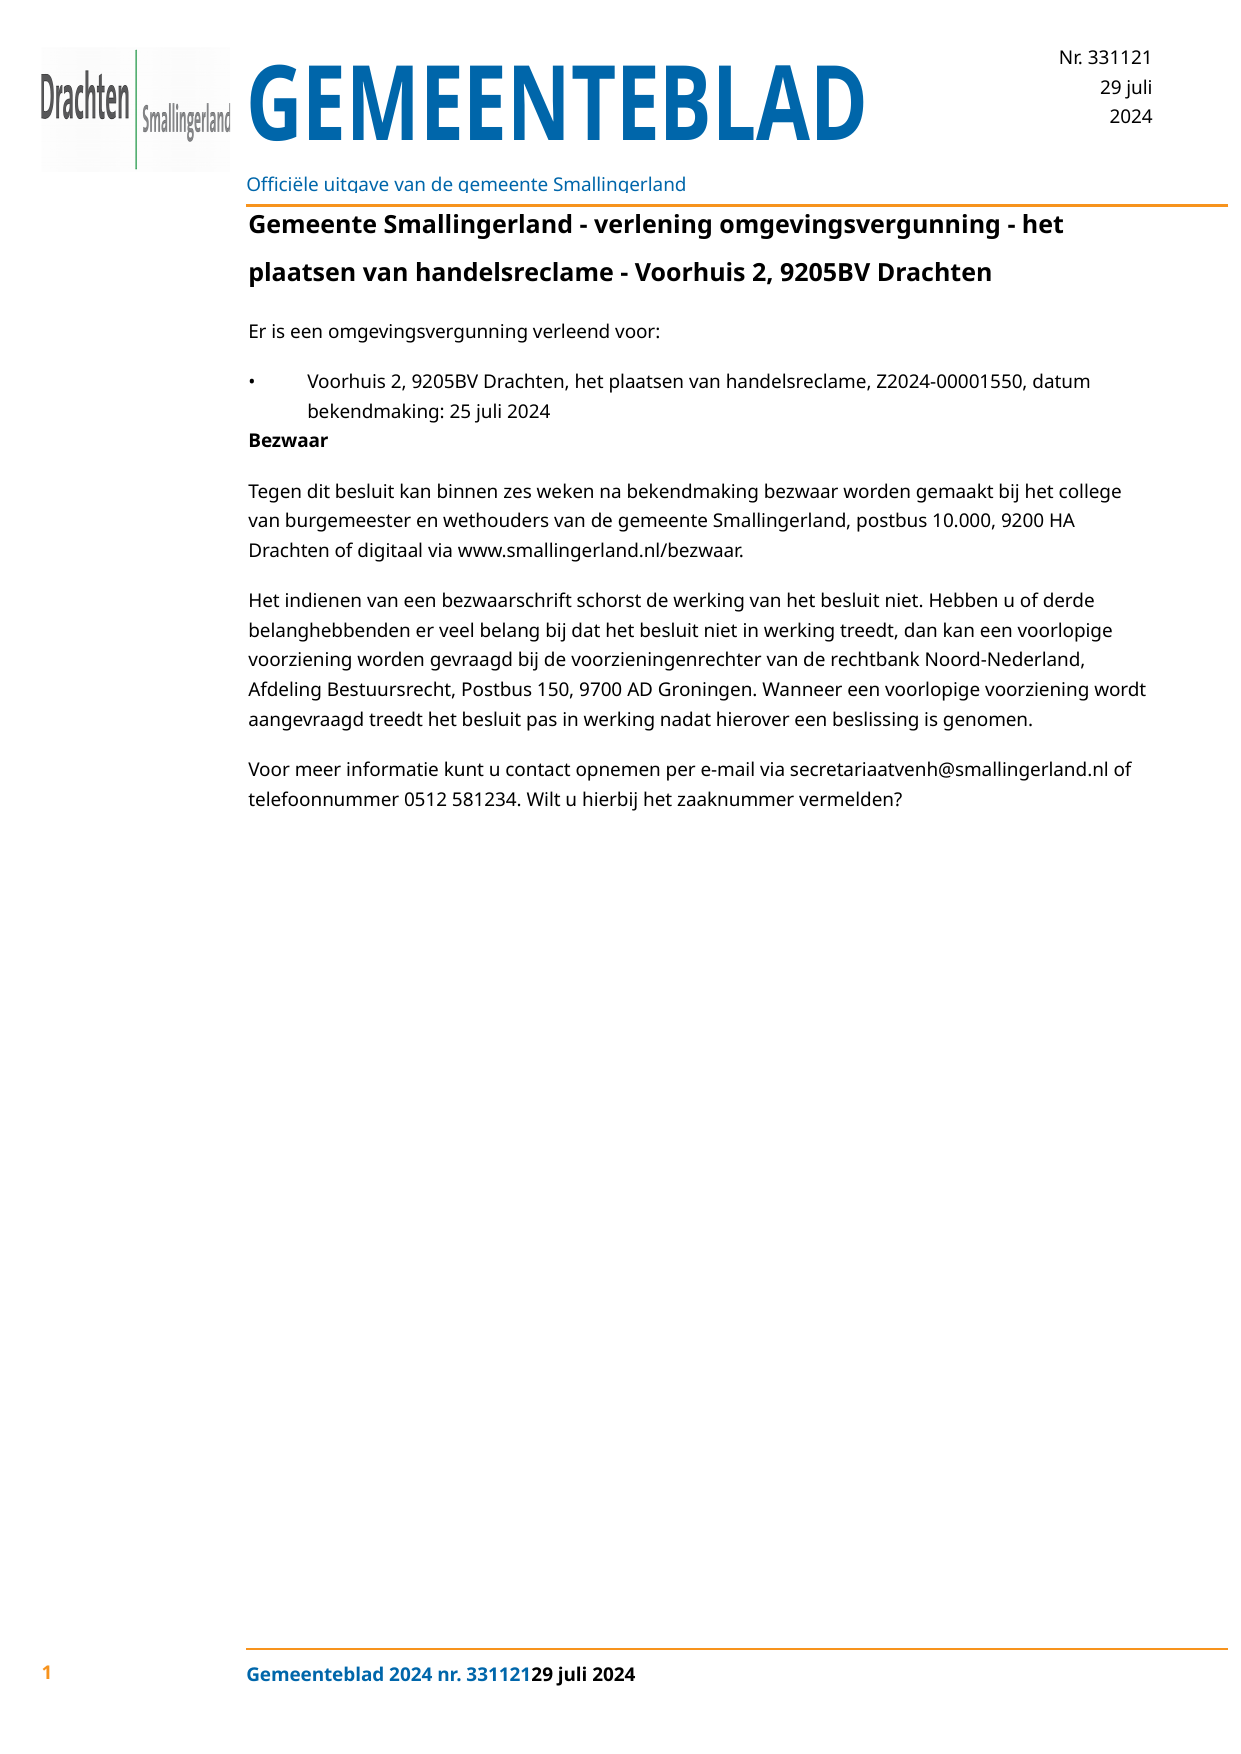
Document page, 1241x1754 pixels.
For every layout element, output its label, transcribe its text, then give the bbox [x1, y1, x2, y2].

picture [41, 47, 231, 172]
text Tegen dit besluit kan binnen zes weken na bekendmaking bezwaar worden gemaakt bij het college van burgemeester en wethouders van de gemeente Smallingerland, postbus 10.000, 9200 HA Drachten of digitaal via www.smallingerland.nl/bezwaar. [248, 478, 1152, 563]
text Er is een omgevingsvergunning verleend voor: [248, 318, 1152, 344]
text Bezwaar [248, 427, 1152, 453]
list Voorhuis 2, 9205BV Drachten, het plaatsen van handelsreclame, Z2024-00001550, datum bekendmaking: 25 juli 2024 [248, 368, 1152, 424]
text Het indienen van een bezwaarschrift schorst de werking van het besluit niet. Hebben u of derde belanghebbenden er veel belang bij dat het besluit niet in werking treedt, dan kan een voorlopige voorziening worden gevraagd bij de voorzieningenrechter van de rechtbank Noord-Nederland, Afdeling Bestuursrecht, Postbus 150, 9700 AD Groningen. Wanneer een voorlopige voorziening wordt aangevraagd treedt het besluit pas in werking nadat hierover een beslissing is genomen. [248, 587, 1152, 732]
text Voor meer informatie kunt u contact opnemen per e-mail via secretariaatvenh@smallingerland.nl of telefoonnummer 0512 581234. Wilt u hierbij het zaaknummer vermelden? [248, 756, 1152, 812]
text Gemeente Smallingerland - verlening omgevingsvergunning - het plaatsen van handelsreclame - Voorhuis 2, 9205BV Drachten [248, 207, 1152, 288]
